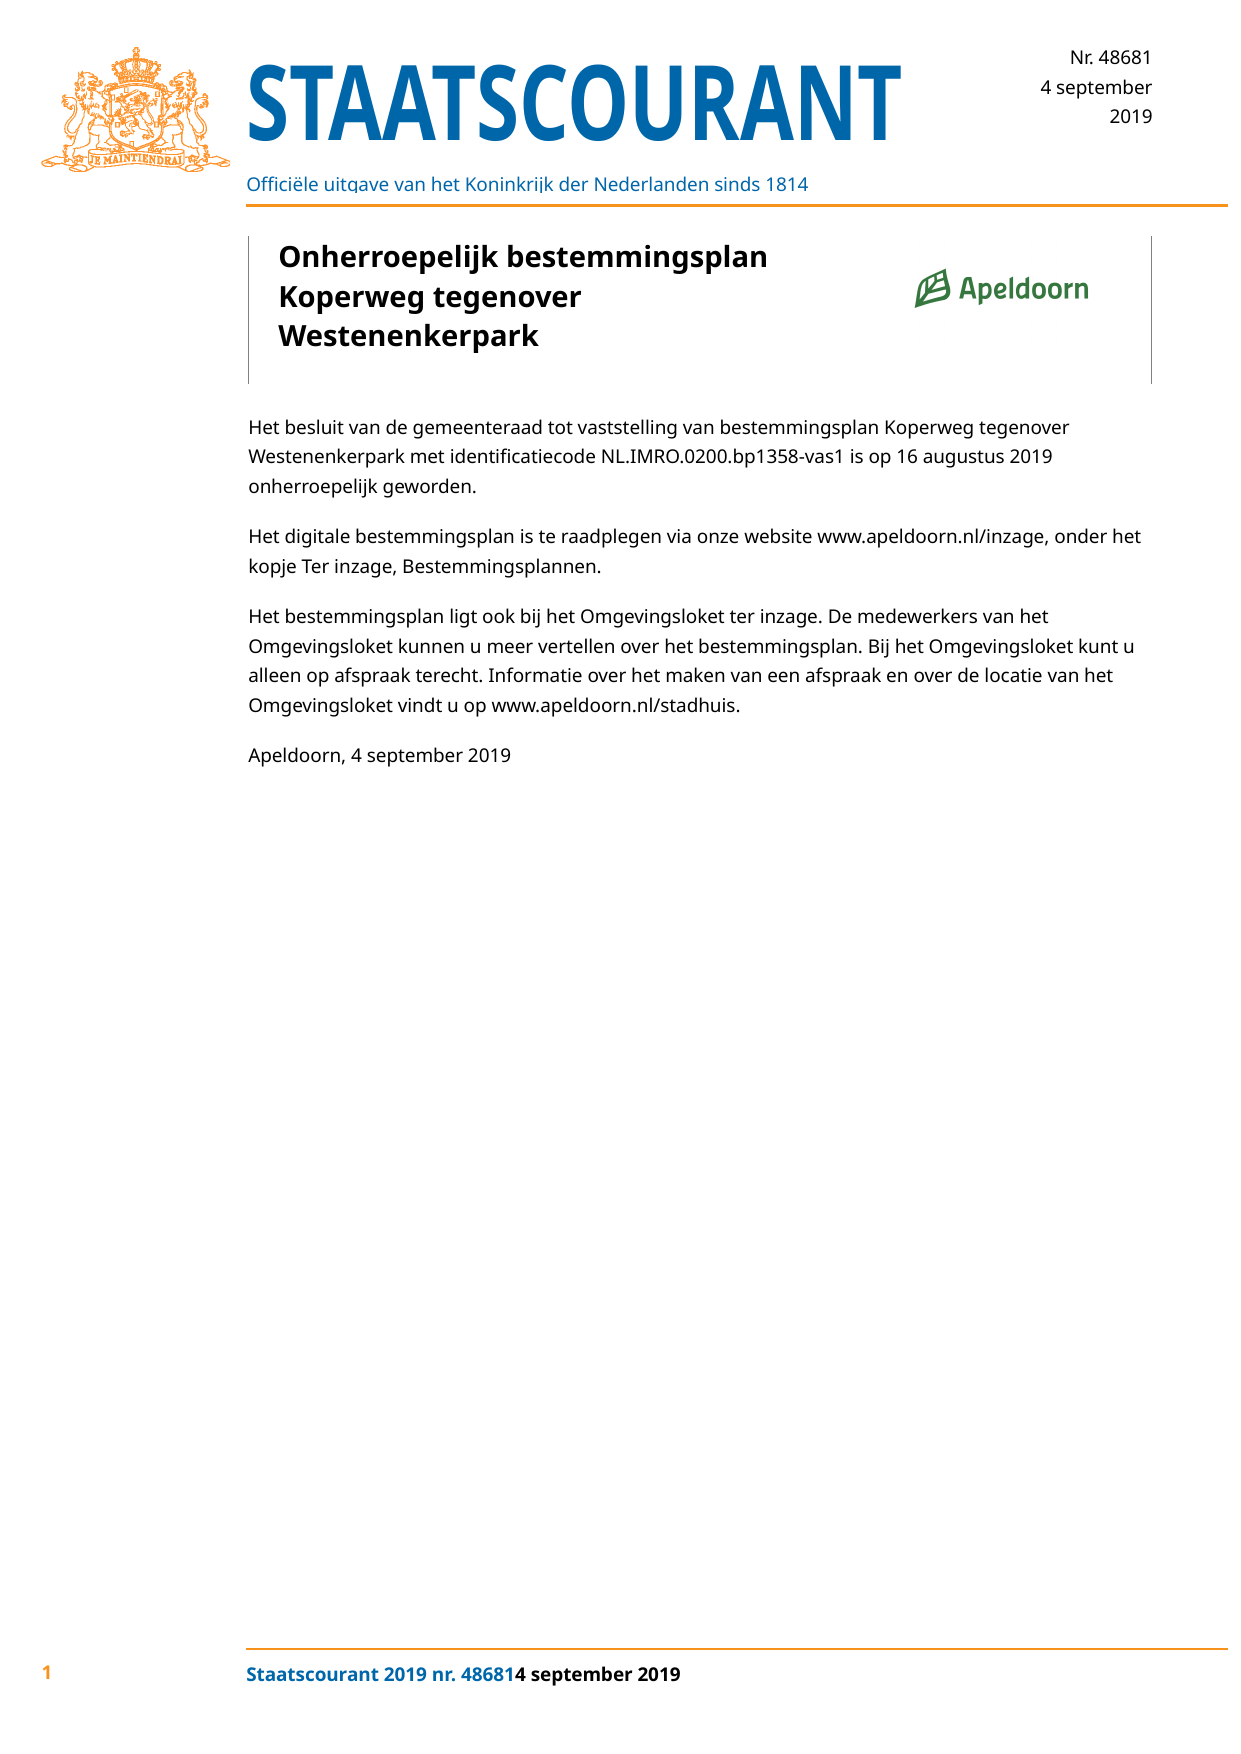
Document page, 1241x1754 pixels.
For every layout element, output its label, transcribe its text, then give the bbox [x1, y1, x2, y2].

picture [41, 47, 231, 172]
table_header Onherroepelijk bestemmingsplan Koperweg tegenover Westenenkerpark [249, 236, 850, 384]
text Apeldoorn, 4 september 2019 [248, 743, 1152, 768]
picture [882, 236, 1119, 345]
table_header [850, 236, 1151, 384]
text Het besluit van de gemeenteraad tot vaststelling van bestemmingsplan Koperweg tegenover Westenenkerpark met identificatiecode NL.IMRO.0200.bp1358-vas1 is op 16 augustus 2019 onherroepelijk geworden. [248, 414, 1152, 499]
text Het digitale bestemmingsplan is te raadplegen via onze website www.apeldoorn.nl/inzage, onder het kopje Ter inzage, Bestemmingsplannen. [248, 523, 1152, 579]
text Het bestemmingsplan ligt ook bij het Omgevingsloket ter inzage. De medewerkers van het Omgevingsloket kunnen u meer vertellen over het bestemmingsplan. Bij het Omgevingsloket kunt u alleen op afspraak terecht. Informatie over het maken van een afspraak en over de locatie van het Omgevingsloket vindt u op www.apeldoorn.nl/stadhuis. [248, 603, 1152, 718]
